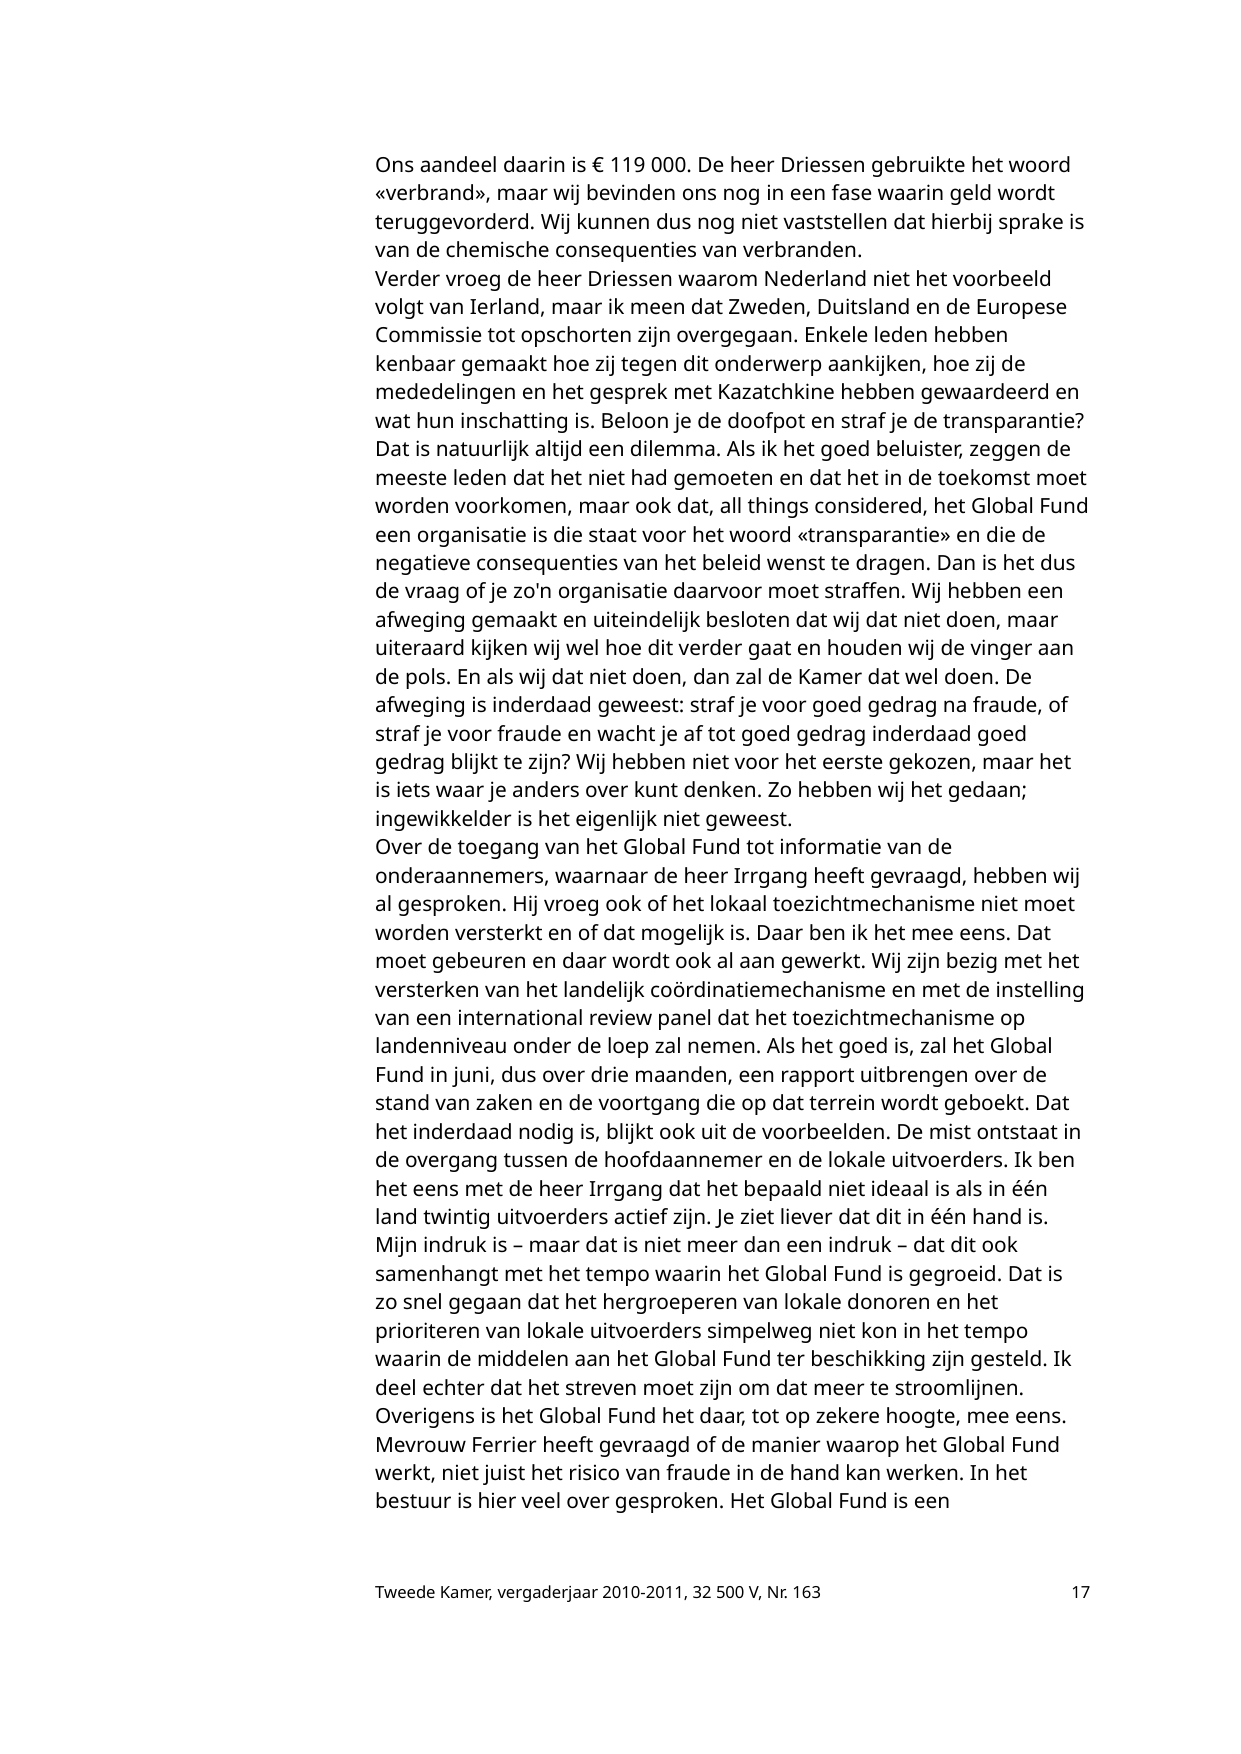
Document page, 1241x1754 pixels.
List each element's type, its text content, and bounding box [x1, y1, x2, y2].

text Verder vroeg de heer Driessen waarom Nederland niet het voorbeeld volgt van Ierland, maar ik meen dat Zweden, Duitsland en de Europese Commissie tot opschorten zijn overgegaan. Enkele leden hebben kenbaar gemaakt hoe zij tegen dit onderwerp aankijken, hoe zij de mededelingen en het gesprek met Kazatchkine hebben gewaardeerd en wat hun inschatting is. Beloon je de doofpot en straf je de transparantie? Dat is natuurlijk altijd een dilemma. Als ik het goed beluister, zeggen de meeste leden dat het niet had gemoeten en dat het in de toekomst moet worden voorkomen, maar ook dat, all things considered, het Global Fund een organisatie is die staat voor het woord «transparantie» en die de negatieve consequenties van het beleid wenst te dragen. Dan is het dus de vraag of je zo'n organisatie daarvoor moet straffen. Wij hebben een afweging gemaakt en uiteindelijk besloten dat wij dat niet doen, maar uiteraard kijken wij wel hoe dit verder gaat en houden wij de vinger aan de pols. En als wij dat niet doen, dan zal de Kamer dat wel doen. De afweging is inderdaad geweest: straf je voor goed gedrag na fraude, of straf je voor fraude en wacht je af tot goed gedrag inderdaad goed gedrag blijkt te zijn? Wij hebben niet voor het eerste gekozen, maar het is iets waar je anders over kunt denken. Zo hebben wij het gedaan; ingewikkelder is het eigenlijk niet geweest. [375, 264, 1090, 832]
text Over de toegang van het Global Fund tot informatie van de onderaannemers, waarnaar de heer Irrgang heeft gevraagd, hebben wij al gesproken. Hij vroeg ook of het lokaal toezichtmechanisme niet moet worden versterkt en of dat mogelijk is. Daar ben ik het mee eens. Dat moet gebeuren en daar wordt ook al aan gewerkt. Wij zijn bezig met het versterken van het landelijk coördinatiemechanisme en met de instelling van een international review panel dat het toezichtmechanisme op landenniveau onder de loep zal nemen. Als het goed is, zal het Global Fund in juni, dus over drie maanden, een rapport uitbrengen over de stand van zaken en de voortgang die op dat terrein wordt geboekt. Dat het inderdaad nodig is, blijkt ook uit de voorbeelden. De mist ontstaat in de overgang tussen de hoofdaannemer en de lokale uitvoerders. Ik ben het eens met de heer Irrgang dat het bepaald niet ideaal is als in één land twintig uitvoerders actief zijn. Je ziet liever dat dit in één hand is. Mijn indruk is – maar dat is niet meer dan een indruk – dat dit ook samenhangt met het tempo waarin het Global Fund is gegroeid. Dat is zo snel gegaan dat het hergroeperen van lokale donoren en het prioriteren van lokale uitvoerders simpelweg niet kon in het tempo waarin de middelen aan het Global Fund ter beschikking zijn gesteld. Ik deel echter dat het streven moet zijn om dat meer te stroomlijnen. Overigens is het Global Fund het daar, tot op zekere hoogte, mee eens. [375, 832, 1090, 1430]
text Mevrouw Ferrier heeft gevraagd of de manier waarop het Global Fund werkt, niet juist het risico van fraude in de hand kan werken. In het bestuur is hier veel over gesproken. Het Global Fund is een [375, 1430, 1090, 1515]
text Ons aandeel daarin is € 119 000. De heer Driessen gebruikte het woord «verbrand», maar wij bevinden ons nog in een fase waarin geld wordt teruggevorderd. Wij kunnen dus nog niet vaststellen dat hierbij sprake is van de chemische consequenties van verbranden. [375, 150, 1090, 264]
